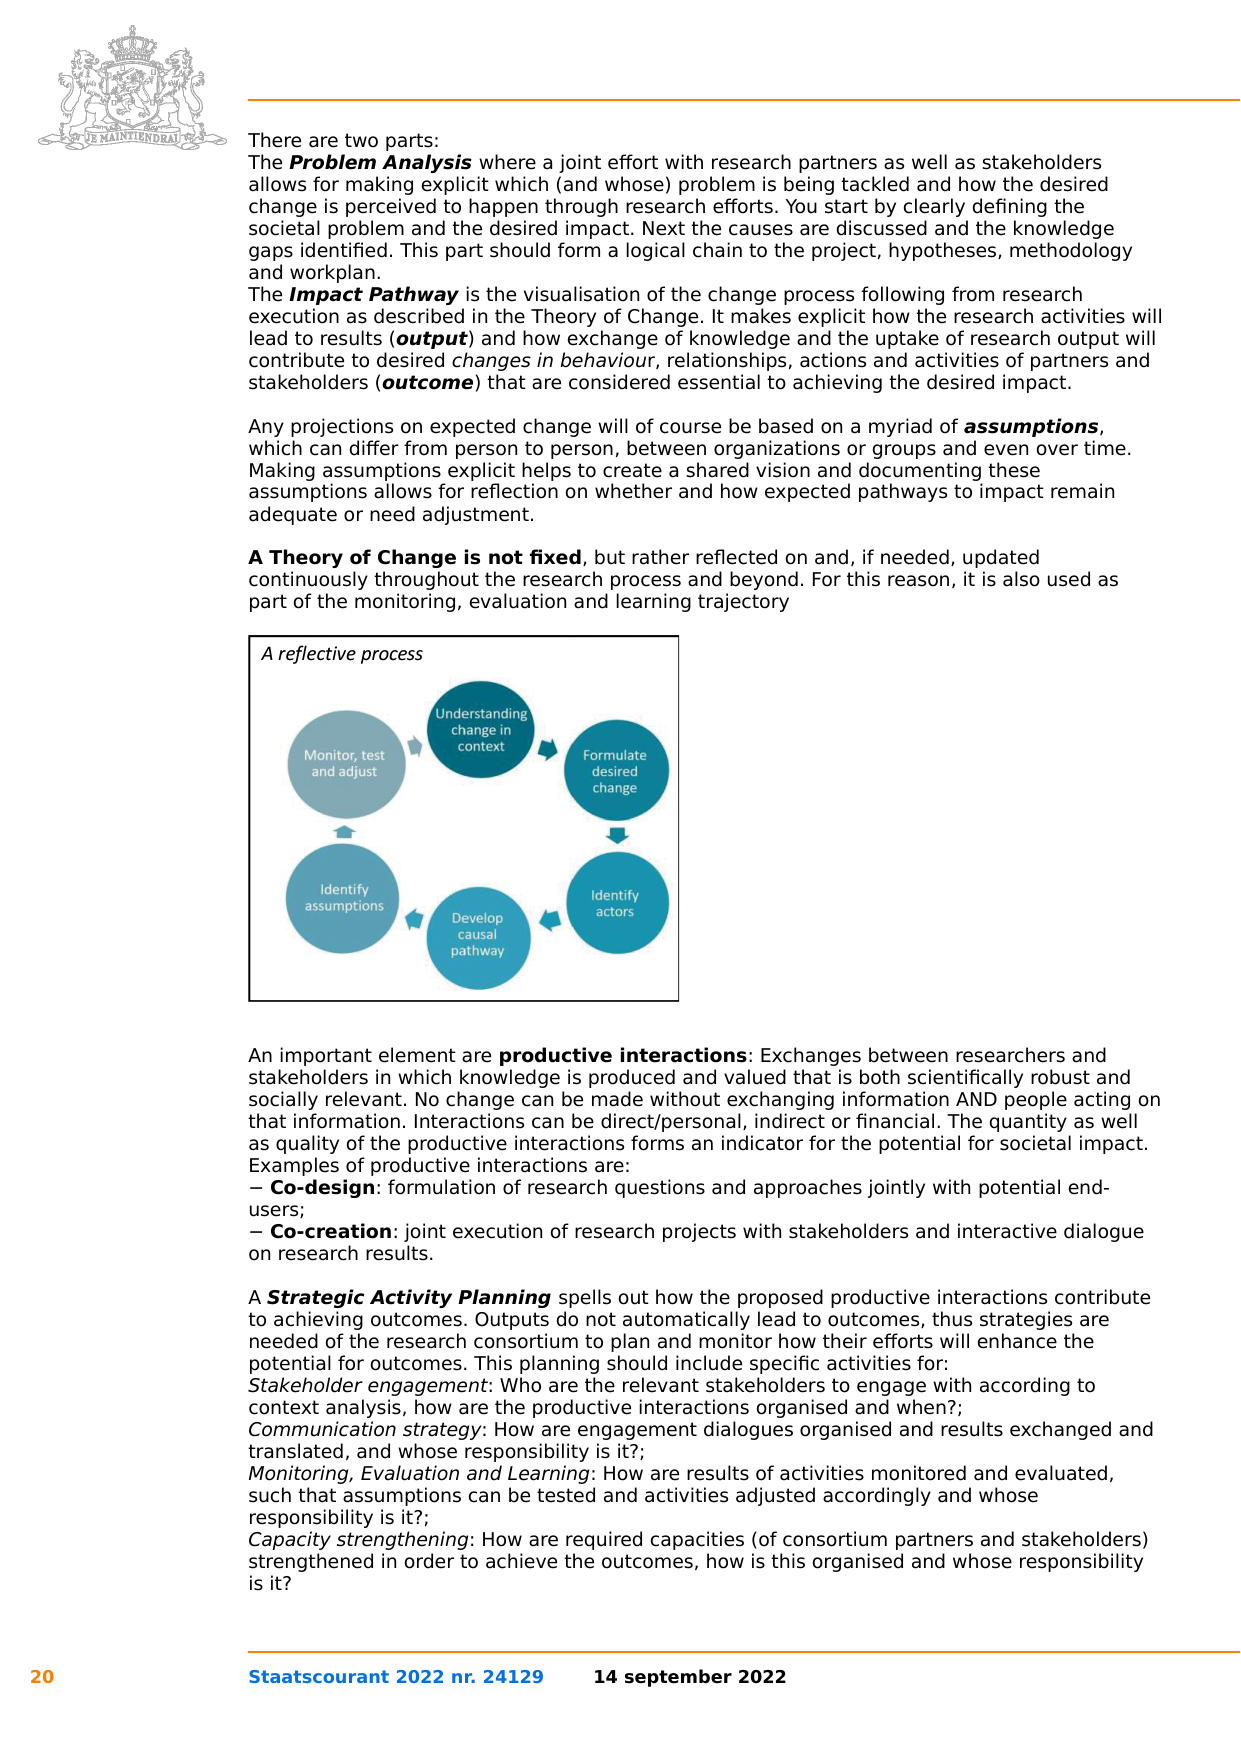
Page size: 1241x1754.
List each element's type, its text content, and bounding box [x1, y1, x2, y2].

text The Problem Analysis where a joint effort with research partners as well as stakeholders allows for making explicit which (and whose) problem is being tackled and how the desired change is perceived to happen through research efforts. You start by clearly defining the societal problem and the desired impact. Next the causes are discussed and the knowledge gaps identified. This part should form a logical chain to the project, hypotheses, methodology and workplan. [248, 152, 1163, 284]
text Capacity strengthening: How are required capacities (of consortium partners and stakeholders) strengthened in order to achieve the outcomes, how is this organised and whose responsibility is it? [248, 1528, 1163, 1594]
picture [38, 25, 227, 150]
text A Theory of Change is not fixed, but rather reflected on and, if needed, updated continuously throughout the research process and beyond. For this reason, it is also used as part of the monitoring, evaluation and learning trajectory [248, 547, 1163, 613]
text The Impact Pathway is the visualisation of the change process following from research execution as described in the Theory of Change. It makes explicit how the research activities will lead to results (output) and how exchange of knowledge and the uptake of research output will contribute to desired changes in behaviour, relationships, actions and activities of partners and stakeholders (outcome) that are considered essential to achieving the desired impact. [248, 284, 1163, 394]
text There are two parts: [248, 130, 1163, 152]
text Monitoring, Evaluation and Learning: How are results of activities monitored and evaluated, such that assumptions can be tested and activities adjusted accordingly and whose responsibility is it?; [248, 1463, 1163, 1528]
text A Strategic Activity Planning spells out how the proposed productive interactions contribute to achieving outcomes. Outputs do not automatically lead to outcomes, thus strategies are needed of the research consortium to plan and monitor how their efforts will enhance the potential for outcomes. This planning should include specific activities for: [248, 1287, 1163, 1375]
picture [248, 635, 680, 1002]
text − Co-creation: joint execution of research projects with stakeholders and interactive dialogue on research results. [248, 1221, 1163, 1265]
text − Co-design: formulation of research questions and approaches jointly with potential end-users; [248, 1177, 1163, 1221]
text An important element are productive interactions: Exchanges between researchers and stakeholders in which knowledge is produced and valued that is both scientifically robust and socially relevant. No change can be made without exchanging information AND people acting on that information. Interactions can be direct/personal, indirect or financial. The quantity as well as quality of the productive interactions forms an indicator for the potential for societal impact. Examples of productive interactions are: [248, 1045, 1163, 1177]
text Communication strategy: How are engagement dialogues organised and results exchanged and translated, and whose responsibility is it?; [248, 1419, 1163, 1463]
text Any projections on expected change will of course be based on a myriad of assumptions, which can differ from person to person, between organizations or groups and even over time. Making assumptions explicit helps to create a shared vision and documenting these assumptions allows for reflection on whether and how expected pathways to impact remain adequate or need adjustment. [248, 416, 1163, 525]
text Stakeholder engagement: Who are the relevant stakeholders to engage with according to context analysis, how are the productive interactions organised and when?; [248, 1375, 1163, 1419]
